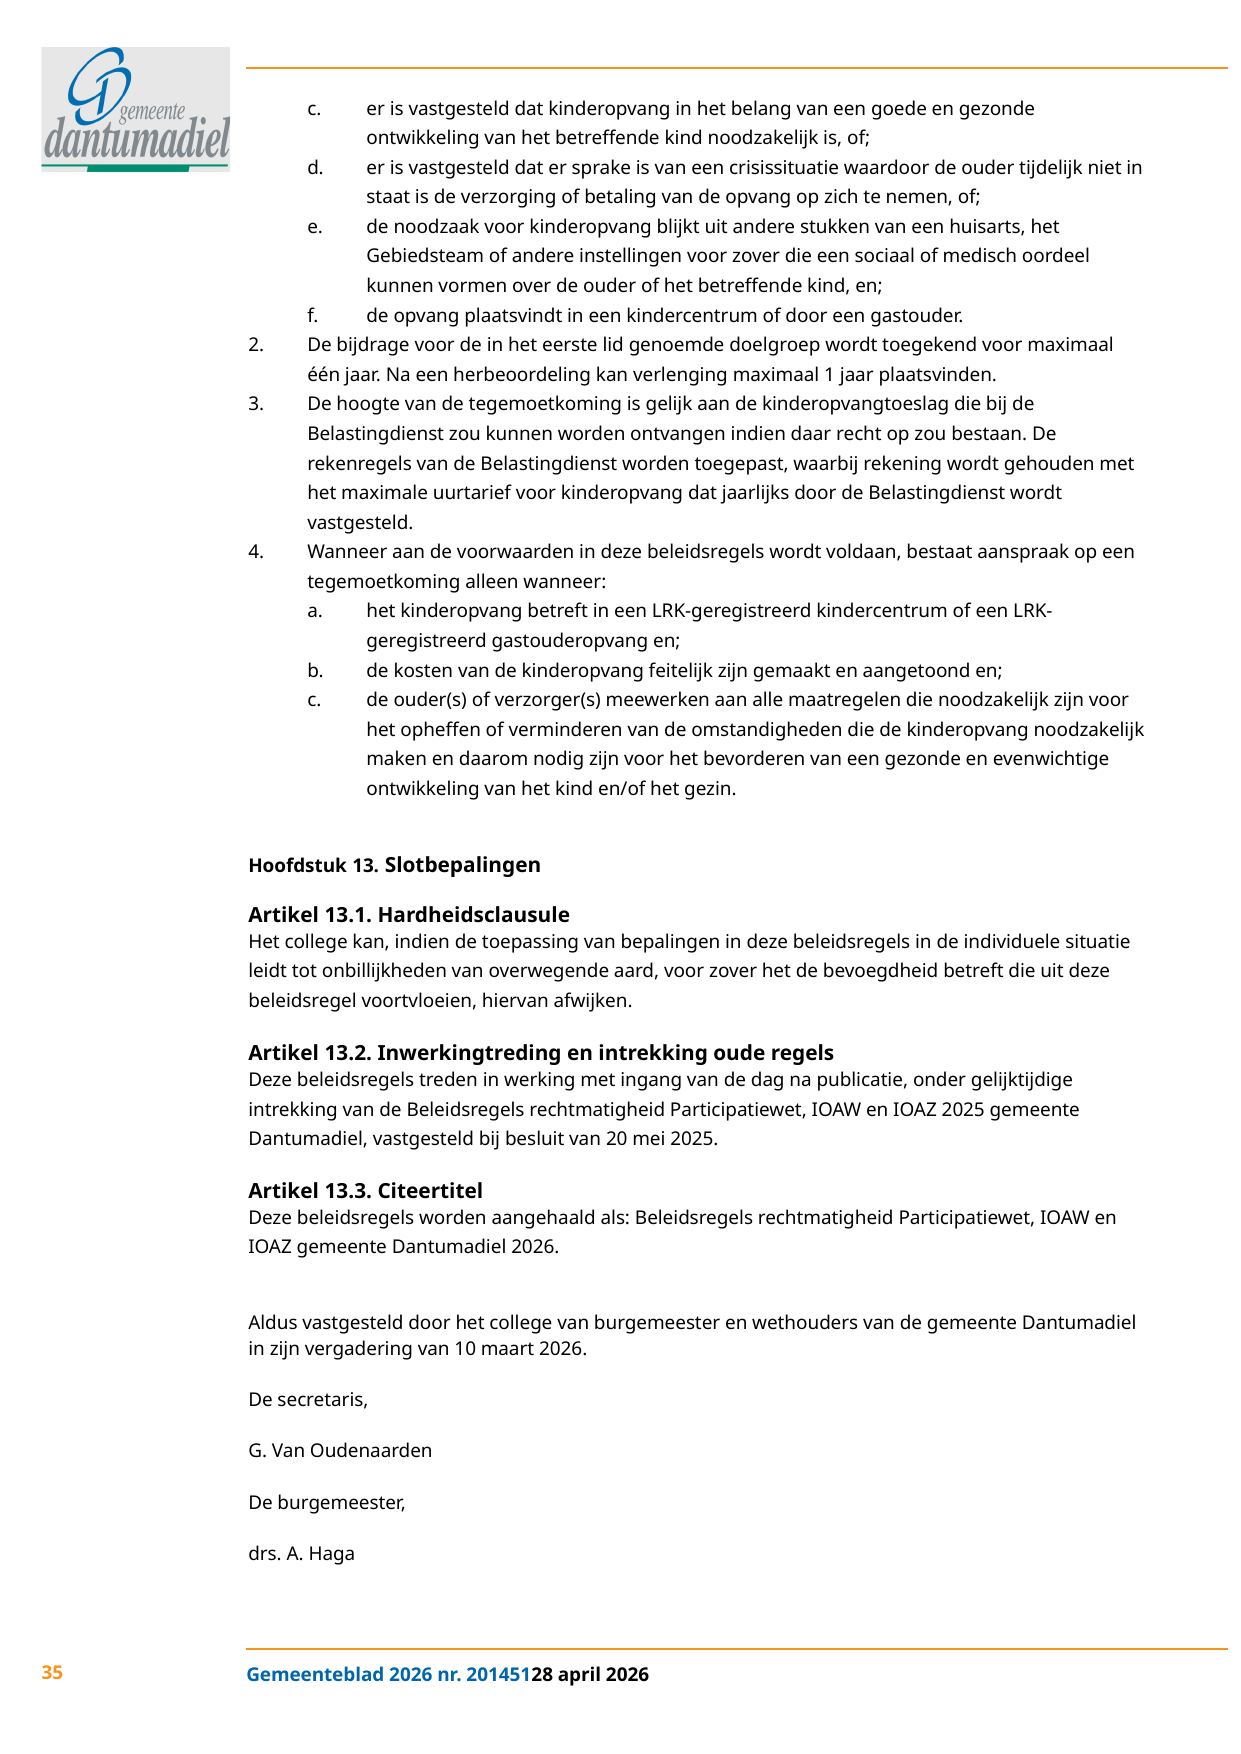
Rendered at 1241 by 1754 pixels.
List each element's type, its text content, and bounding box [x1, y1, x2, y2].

list er is vastgesteld dat kinderopvang in het belang van een goede en gezonde ontwikkeling van het betreffende kind noodzakelijk is, of; [307, 95, 1152, 150]
list De hoogte van de tegemoetkoming is gelijk aan de kinderopvangtoeslag die bij de Belastingdienst zou kunnen worden ontvangen indien daar recht op zou bestaan. De rekenregels van de Belastingdienst worden toegepast, waarbij rekening wordt gehouden met het maximale uurtarief voor kinderopvang dat jaarlijks door de Belastingdienst wordt vastgesteld. [248, 391, 1152, 535]
list de kosten van de kinderopvang feitelijk zijn gemaakt en aangetoond en; [307, 657, 1152, 683]
text Deze beleidsregels worden aangehaald als: Beleidsregels rechtmatigheid Participatiewet, IOAW en IOAZ gemeente Dantumadiel 2026. [248, 1204, 1152, 1259]
list het kinderopvang betreft in een LRK-geregistreerd kindercentrum of een LRK-geregistreerd gastouderopvang en; [307, 598, 1152, 653]
text drs. A. Haga [248, 1541, 1152, 1566]
text Artikel 13.3. Citeertitel [248, 1176, 1152, 1204]
list de opvang plaatsvindt in een kindercentrum of door een gastouder. [307, 302, 1152, 328]
text G. Van Oudenaarden [248, 1438, 1152, 1463]
list Wanneer aan de voorwaarden in deze beleidsregels wordt voldaan, bestaat aanspraak op een tegemoetkoming alleen wanneer: [248, 538, 1152, 594]
text Artikel 13.1. Hardheidsclausule [248, 900, 1152, 928]
text Aldus vastgesteld door het college van burgemeester en wethouders van de gemeente Dantumadiel in zijn vergadering van 10 maart 2026. [248, 1309, 1152, 1360]
text De secretaris, [248, 1386, 1152, 1412]
text Hoofdstuk 13. Slotbepalingen [248, 850, 1152, 879]
list de ouder(s) of verzorger(s) meewerken aan alle maatregelen die noodzakelijk zijn voor het opheffen of verminderen van de omstandigheden die de kinderopvang noodzakelijk maken en daarom nodig zijn voor het bevorderen van een gezonde en evenwichtige ontwikkeling van het kind en/of het gezin. [307, 686, 1152, 801]
text De burgemeester, [248, 1489, 1152, 1515]
text Artikel 13.2. Inwerkingtreding en intrekking oude regels [248, 1038, 1152, 1066]
list De bijdrage voor de in het eerste lid genoemde doelgroep wordt toegekend voor maximaal één jaar. Na een herbeoordeling kan verlenging maximaal 1 jaar plaatsvinden. [248, 331, 1152, 387]
text Het college kan, indien de toepassing van bepalingen in deze beleidsregels in de individuele situatie leidt tot onbillijkheden van overwegende aard, voor zover het de bevoegdheid betreft die uit deze beleidsregel voortvloeien, hiervan afwijken. [248, 928, 1152, 1013]
picture [41, 47, 231, 172]
list er is vastgesteld dat er sprake is van een crisissituatie waardoor de ouder tijdelijk niet in staat is de verzorging of betaling van de opvang op zich te nemen, of; [307, 154, 1152, 209]
text Deze beleidsregels treden in werking met ingang van de dag na publicatie, onder gelijktijdige intrekking van de Beleidsregels rechtmatigheid Participatiewet, IOAW en IOAZ 2025 gemeente Dantumadiel, vastgesteld bij besluit van 20 mei 2025. [248, 1066, 1152, 1151]
list de noodzaak voor kinderopvang blijkt uit andere stukken van een huisarts, het Gebiedsteam of andere instellingen voor zover die een sociaal of medisch oordeel kunnen vormen over de ouder of het betreffende kind, en; [307, 213, 1152, 298]
